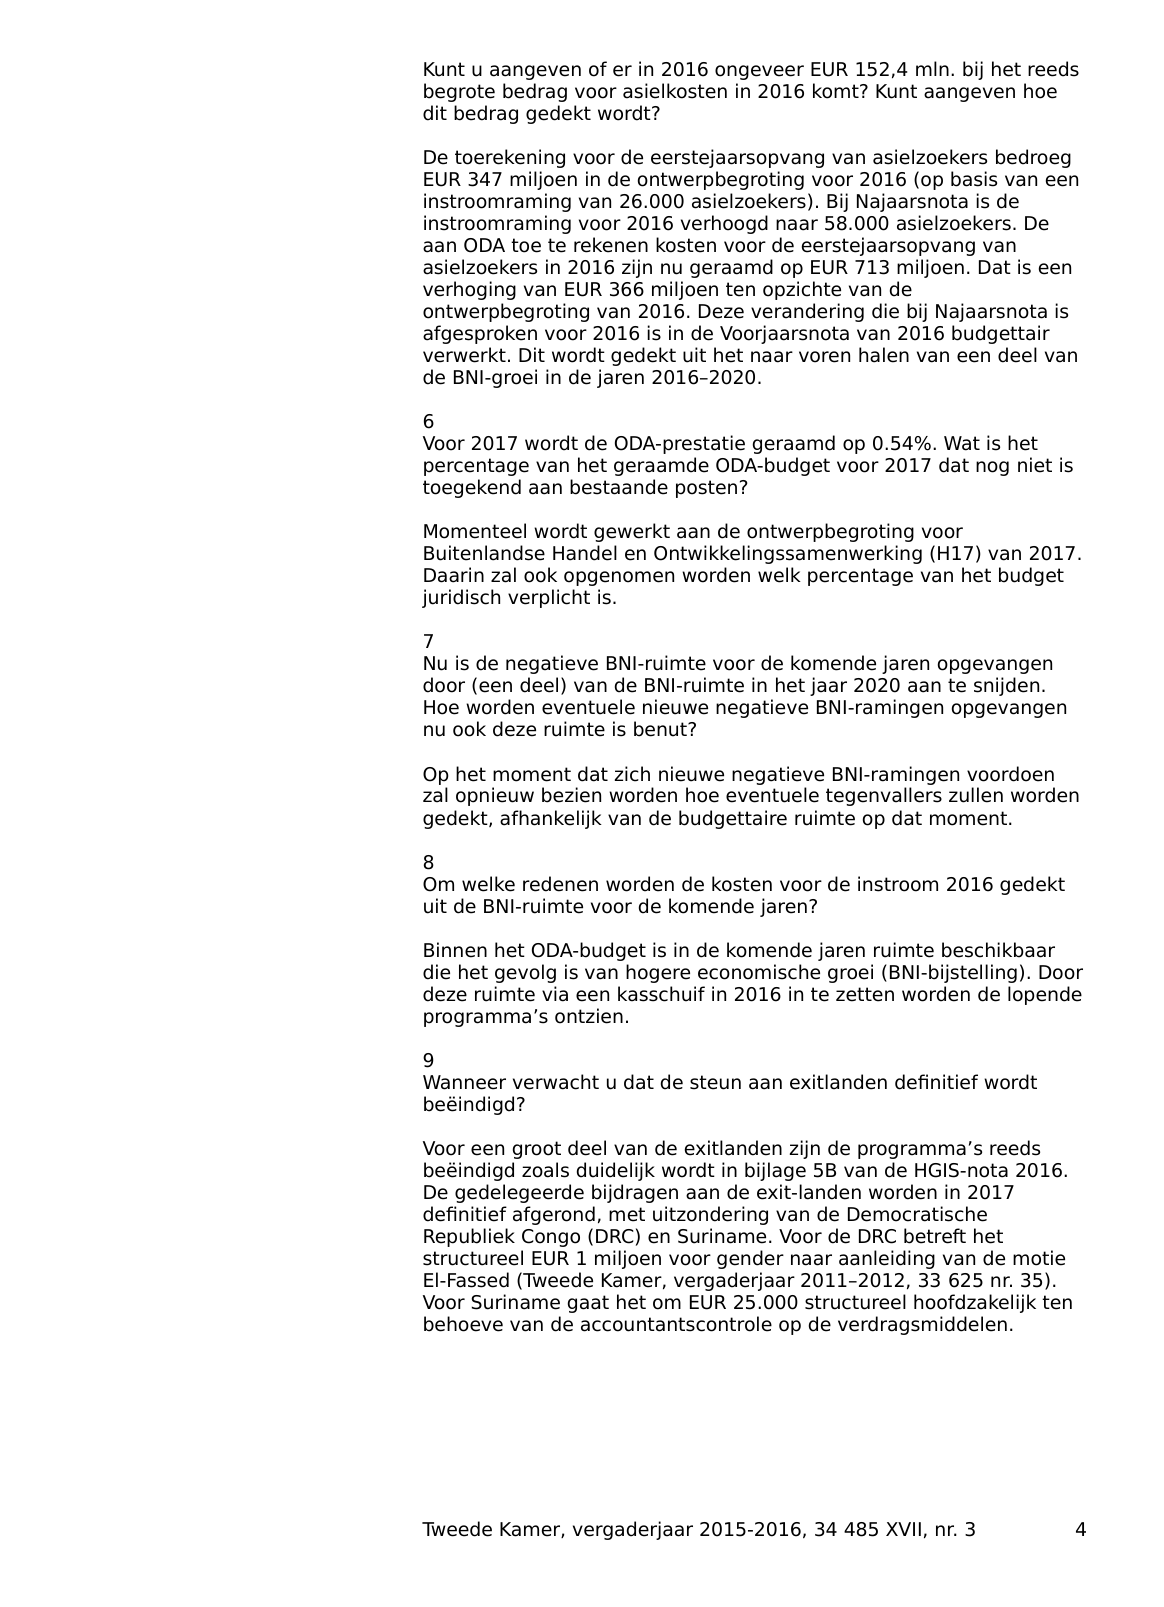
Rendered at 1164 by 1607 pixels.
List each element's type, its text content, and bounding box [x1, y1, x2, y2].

text Binnen het ODA-budget is in de komende jaren ruimte beschikbaar die het gevolg is van hogere economische groei (BNI-bijstelling). Door deze ruimte via een kasschuif in 2016 in te zetten worden de lopende programma’s ontzien. [422, 940, 1087, 1028]
text 7 [422, 631, 1087, 653]
text Op het moment dat zich nieuwe negatieve BNI-ramingen voordoen zal opnieuw bezien worden hoe eventuele tegenvallers zullen worden gedekt, afhankelijk van de budgettaire ruimte op dat moment. [422, 763, 1087, 829]
text Kunt u aangeven of er in 2016 ongeveer EUR 152,4 mln. bij het reeds begrote bedrag voor asielkosten in 2016 komt? Kunt aangeven hoe dit bedrag gedekt wordt? [422, 59, 1087, 125]
text Voor 2017 wordt de ODA-prestatie geraamd op 0.54%. Wat is het percentage van het geraamde ODA-budget voor 2017 dat nog niet is toegekend aan bestaande posten? [422, 433, 1087, 499]
text Voor een groot deel van de exitlanden zijn de programma’s reeds beëindigd zoals duidelijk wordt in bijlage 5B van de HGIS-nota 2016. De gedelegeerde bijdragen aan de exit-landen worden in 2017 definitief afgerond, met uitzondering van de Democratische Republiek Congo (DRC) en Suriname. Voor de DRC betreft het structureel EUR 1 miljoen voor gender naar aanleiding van de motie El-Fassed (Tweede Kamer, vergaderjaar 2011–2012, 33 625 nr. 35). Voor Suriname gaat het om EUR 25.000 structureel hoofdzakelijk ten behoeve van de accountantscontrole op de verdragsmiddelen. [422, 1138, 1087, 1336]
text Momenteel wordt gewerkt aan de ontwerpbegroting voor Buitenlandse Handel en Ontwikkelingssamenwerking (H17) van 2017. Daarin zal ook opgenomen worden welk percentage van het budget juridisch verplicht is. [422, 521, 1087, 609]
text Om welke redenen worden de kosten voor de instroom 2016 gedekt uit de BNI-ruimte voor de komende jaren? [422, 873, 1087, 917]
text 9 [422, 1050, 1087, 1072]
text De toerekening voor de eerstejaarsopvang van asielzoekers bedroeg EUR 347 miljoen in de ontwerpbegroting voor 2016 (op basis van een instroomraming van 26.000 asielzoekers). Bij Najaarsnota is de instroomraming voor 2016 verhoogd naar 58.000 asielzoekers. De aan ODA toe te rekenen kosten voor de eerstejaarsopvang van asielzoekers in 2016 zijn nu geraamd op EUR 713 miljoen. Dat is een verhoging van EUR 366 miljoen ten opzichte van de ontwerpbegroting van 2016. Deze verandering die bij Najaarsnota is afgesproken voor 2016 is in de Voorjaarsnota van 2016 budgettair verwerkt. Dit wordt gedekt uit het naar voren halen van een deel van de BNI-groei in de jaren 2016–2020. [422, 147, 1087, 389]
text 8 [422, 852, 1087, 873]
text Wanneer verwacht u dat de steun aan exitlanden definitief wordt beëindigd? [422, 1072, 1087, 1116]
text 6 [422, 411, 1087, 433]
text Nu is de negatieve BNI-ruimte voor de komende jaren opgevangen door (een deel) van de BNI-ruimte in het jaar 2020 aan te snijden. Hoe worden eventuele nieuwe negatieve BNI-ramingen opgevangen nu ook deze ruimte is benut? [422, 653, 1087, 741]
